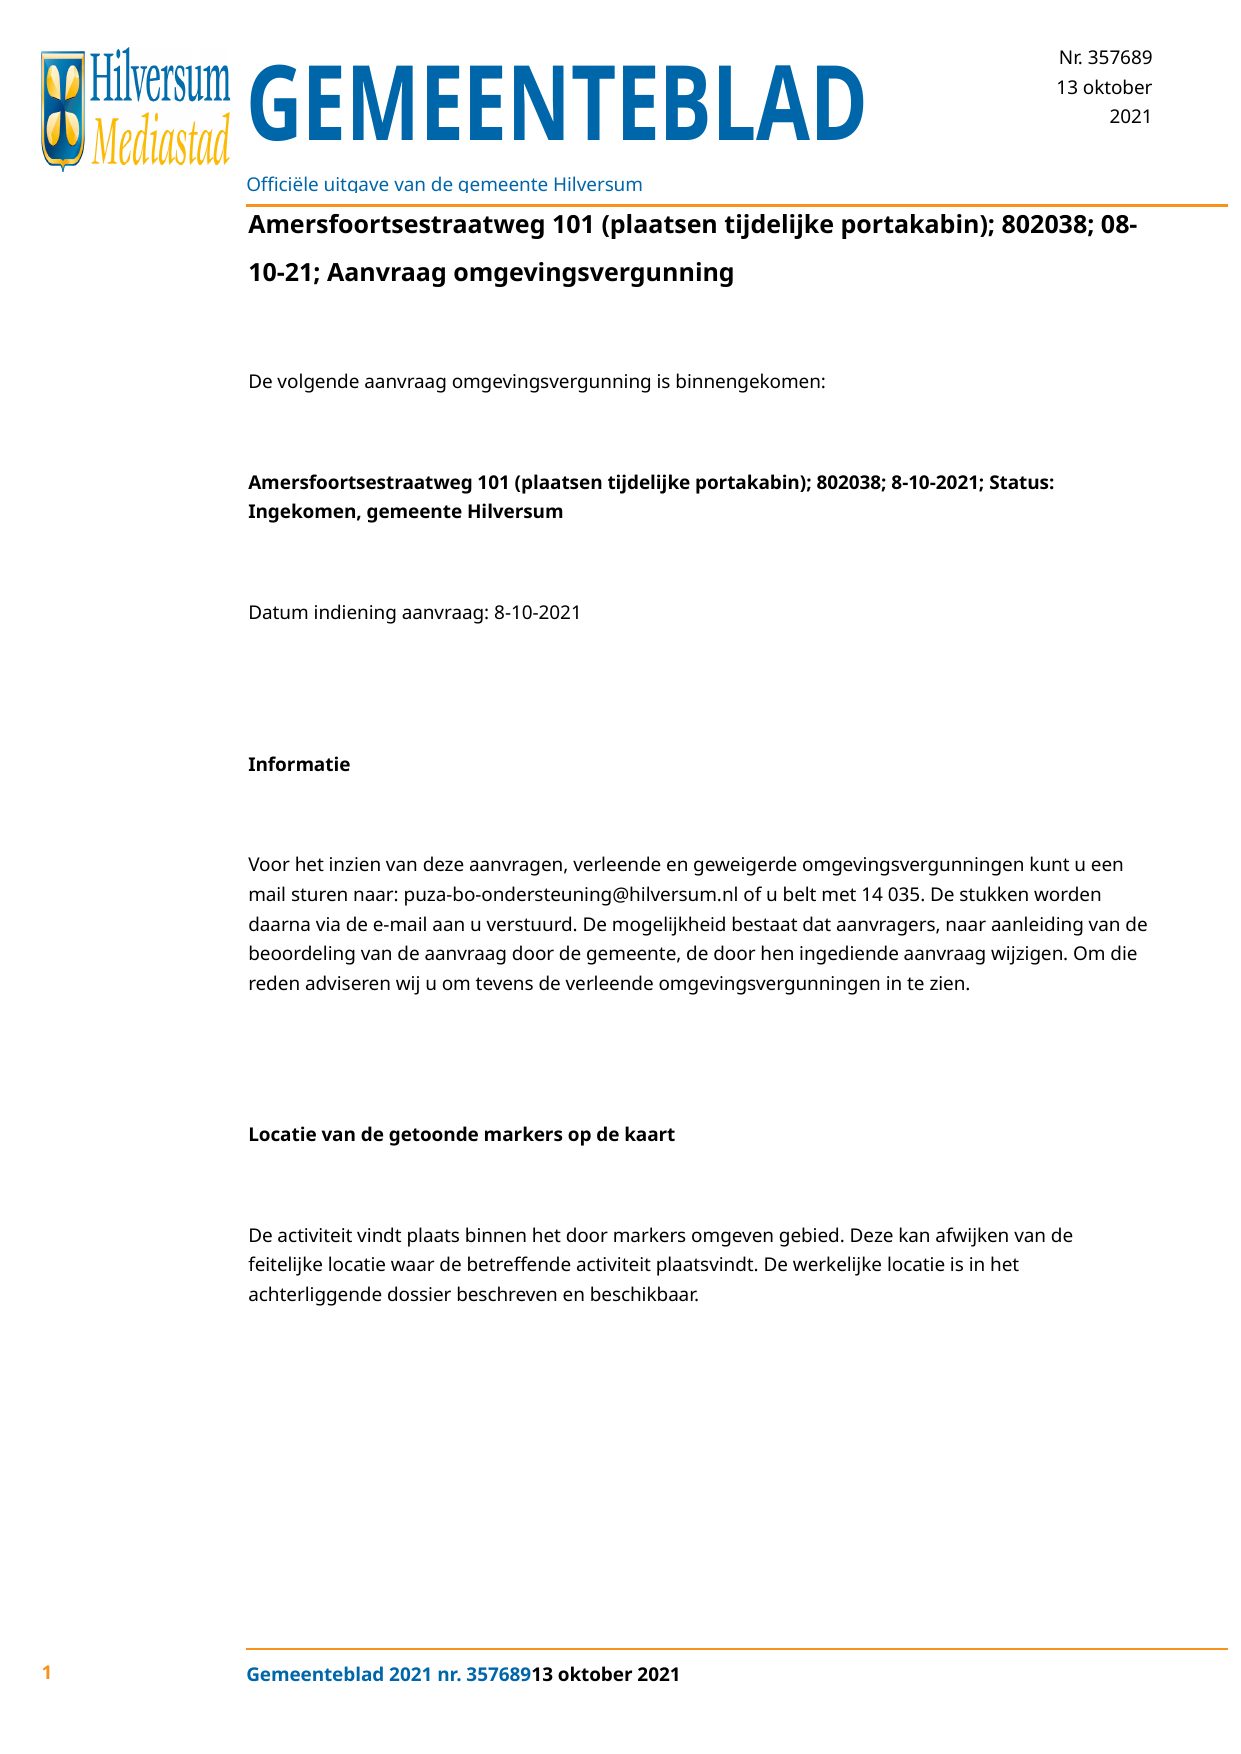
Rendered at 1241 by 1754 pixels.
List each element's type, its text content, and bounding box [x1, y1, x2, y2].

text Datum indiening aanvraag: 8-10-2021 [248, 599, 1152, 625]
text Locatie van de getoonde markers op de kaart [248, 1121, 1152, 1147]
text Informatie [248, 751, 1152, 777]
text Voor het inzien van deze aanvragen, verleende en geweigerde omgevingsvergunningen kunt u een mail sturen naar: puza-bo-ondersteuning@hilversum.nl of u belt met 14 035. De stukken worden daarna via de e-mail aan u verstuurd. De mogelijkheid bestaat dat aanvragers, naar aanleiding van de beoordeling van de aanvraag door de gemeente, de door hen ingediende aanvraag wijzigen. Om die reden adviseren wij u om tevens de verleende omgevingsvergunningen in te zien. [248, 852, 1152, 996]
text De volgende aanvraag omgevingsvergunning is binnengekomen: [248, 368, 1152, 394]
text Amersfoortsestraatweg 101 (plaatsen tijdelijke portakabin); 802038; 8-10-2021; Status: Ingekomen, gemeente Hilversum [248, 469, 1152, 524]
text De activiteit vindt plaats binnen het door markers omgeven gebied. Deze kan afwijken van de feitelijke locatie waar de betreffende activiteit plaatsvindt. De werkelijke locatie is in het achterliggende dossier beschreven en beschikbaar. [248, 1222, 1152, 1307]
text Amersfoortsestraatweg 101 (plaatsen tijdelijke portakabin); 802038; 08-10-21; Aanvraag omgevingsvergunning [248, 207, 1152, 288]
picture [41, 47, 231, 172]
